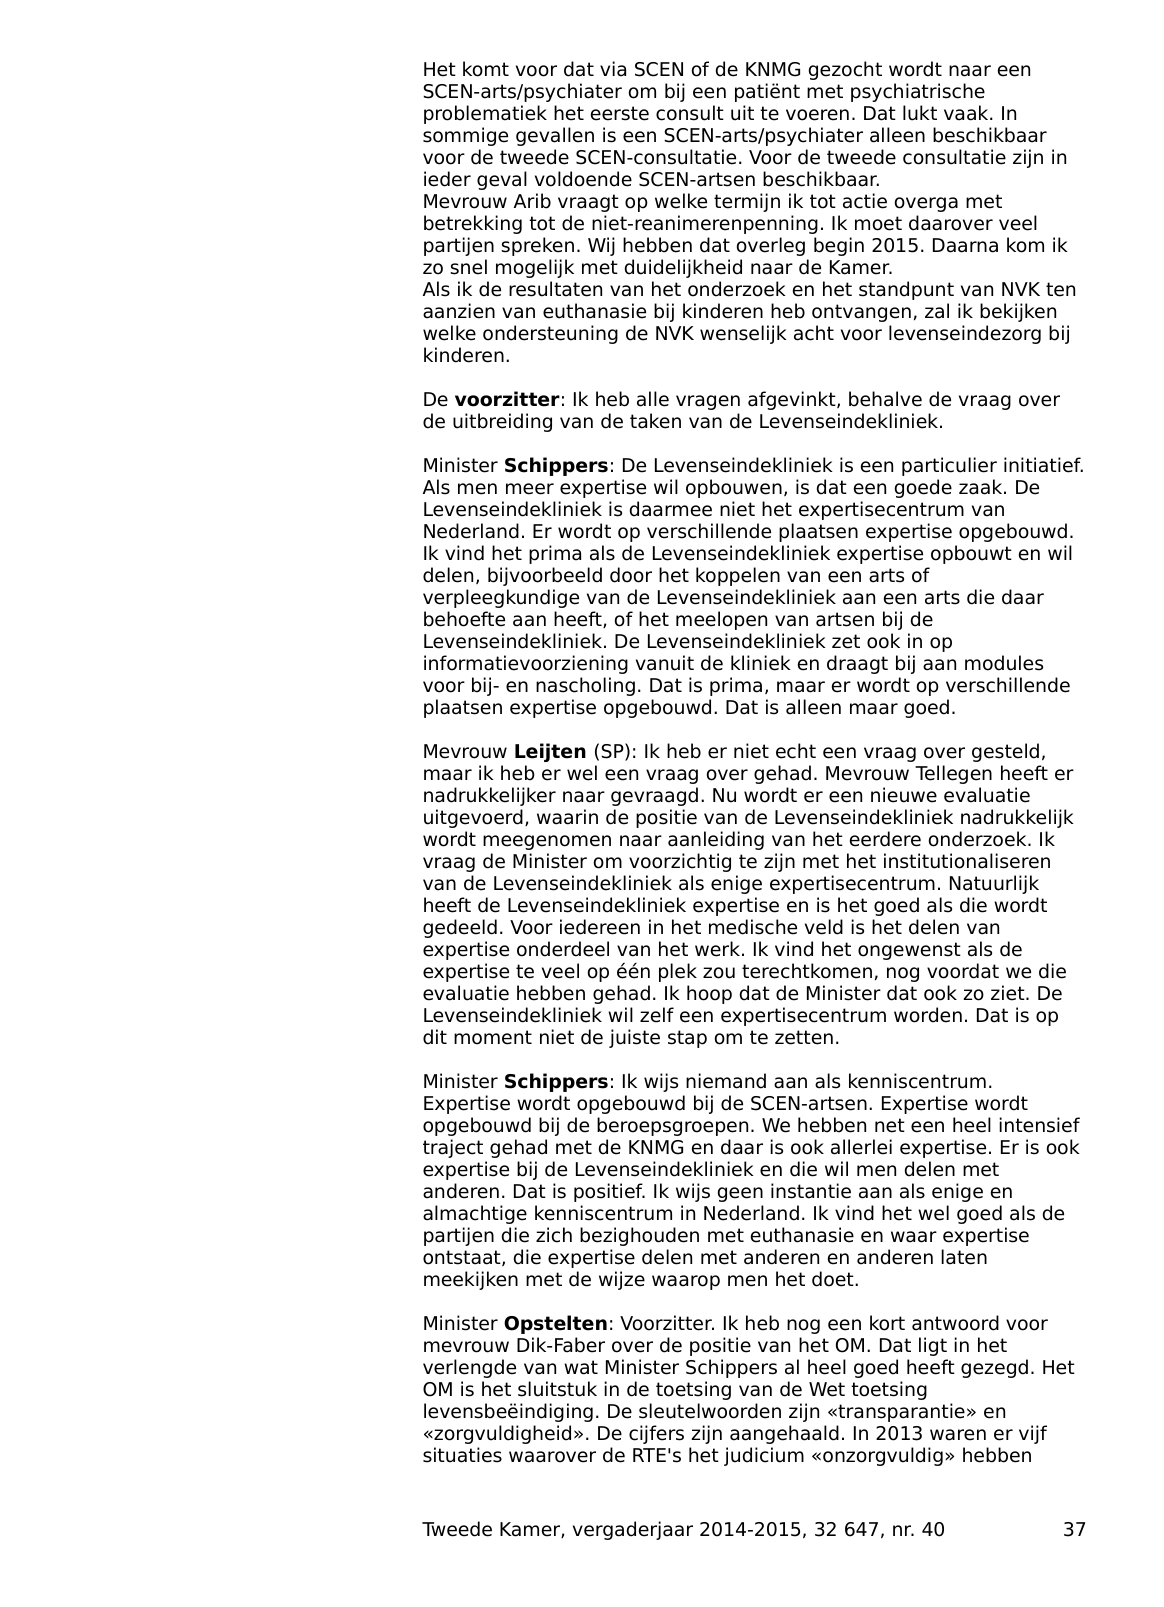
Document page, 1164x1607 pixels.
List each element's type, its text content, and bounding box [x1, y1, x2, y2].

text Minister Schippers: Ik wijs niemand aan als kenniscentrum. Expertise wordt opgebouwd bij de SCEN-artsen. Expertise wordt opgebouwd bij de beroepsgroepen. We hebben net een heel intensief traject gehad met de KNMG en daar is ook allerlei expertise. Er is ook expertise bij de Levenseindekliniek en die wil men delen met anderen. Dat is positief. Ik wijs geen instantie aan als enige en almachtige kenniscentrum in Nederland. Ik vind het wel goed als de partijen die zich bezighouden met euthanasie en waar expertise ontstaat, die expertise delen met anderen en anderen laten meekijken met de wijze waarop men het doet. [422, 1071, 1087, 1291]
text Het komt voor dat via SCEN of de KNMG gezocht wordt naar een SCEN-arts/psychiater om bij een patiënt met psychiatrische problematiek het eerste consult uit te voeren. Dat lukt vaak. In sommige gevallen is een SCEN-arts/psychiater alleen beschikbaar voor de tweede SCEN-consultatie. Voor de tweede consultatie zijn in ieder geval voldoende SCEN-artsen beschikbaar. [422, 59, 1087, 191]
text Mevrouw Leijten (SP): Ik heb er niet echt een vraag over gesteld, maar ik heb er wel een vraag over gehad. Mevrouw Tellegen heeft er nadrukkelijker naar gevraagd. Nu wordt er een nieuwe evaluatie uitgevoerd, waarin de positie van de Levenseindekliniek nadrukkelijk wordt meegenomen naar aanleiding van het eerdere onderzoek. Ik vraag de Minister om voorzichtig te zijn met het institutionaliseren van de Levenseindekliniek als enige expertisecentrum. Natuurlijk heeft de Levenseindekliniek expertise en is het goed als die wordt gedeeld. Voor iedereen in het medische veld is het delen van expertise onderdeel van het werk. Ik vind het ongewenst als de expertise te veel op één plek zou terechtkomen, nog voordat we die evaluatie hebben gehad. Ik hoop dat de Minister dat ook zo ziet. De Levenseindekliniek wil zelf een expertisecentrum worden. Dat is op dit moment niet de juiste stap om te zetten. [422, 741, 1087, 1049]
text Mevrouw Arib vraagt op welke termijn ik tot actie overga met betrekking tot de niet-reanimerenpenning. Ik moet daarover veel partijen spreken. Wij hebben dat overleg begin 2015. Daarna kom ik zo snel mogelijk met duidelijkheid naar de Kamer. [422, 191, 1087, 279]
text Minister Opstelten: Voorzitter. Ik heb nog een kort antwoord voor mevrouw Dik-Faber over de positie van het OM. Dat ligt in het verlengde van wat Minister Schippers al heel goed heeft gezegd. Het OM is het sluitstuk in de toetsing van de Wet toetsing levensbeëindiging. De sleutelwoorden zijn «transparantie» en «zorgvuldigheid». De cijfers zijn aangehaald. In 2013 waren er vijf situaties waarover de RTE's het judicium «onzorgvuldig» hebben [422, 1313, 1087, 1467]
text Als ik de resultaten van het onderzoek en het standpunt van NVK ten aanzien van euthanasie bij kinderen heb ontvangen, zal ik bekijken welke ondersteuning de NVK wenselijk acht voor levenseindezorg bij kinderen. [422, 279, 1087, 367]
text De voorzitter: Ik heb alle vragen afgevinkt, behalve de vraag over de uitbreiding van de taken van de Levenseindekliniek. [422, 389, 1087, 433]
text Minister Schippers: De Levenseindekliniek is een particulier initiatief. Als men meer expertise wil opbouwen, is dat een goede zaak. De Levenseindekliniek is daarmee niet het expertisecentrum van Nederland. Er wordt op verschillende plaatsen expertise opgebouwd. Ik vind het prima als de Levenseindekliniek expertise opbouwt en wil delen, bijvoorbeeld door het koppelen van een arts of verpleegkundige van de Levenseindekliniek aan een arts die daar behoefte aan heeft, of het meelopen van artsen bij de Levenseindekliniek. De Levenseindekliniek zet ook in op informatievoorziening vanuit de kliniek en draagt bij aan modules voor bij- en nascholing. Dat is prima, maar er wordt op verschillende plaatsen expertise opgebouwd. Dat is alleen maar goed. [422, 455, 1087, 719]
